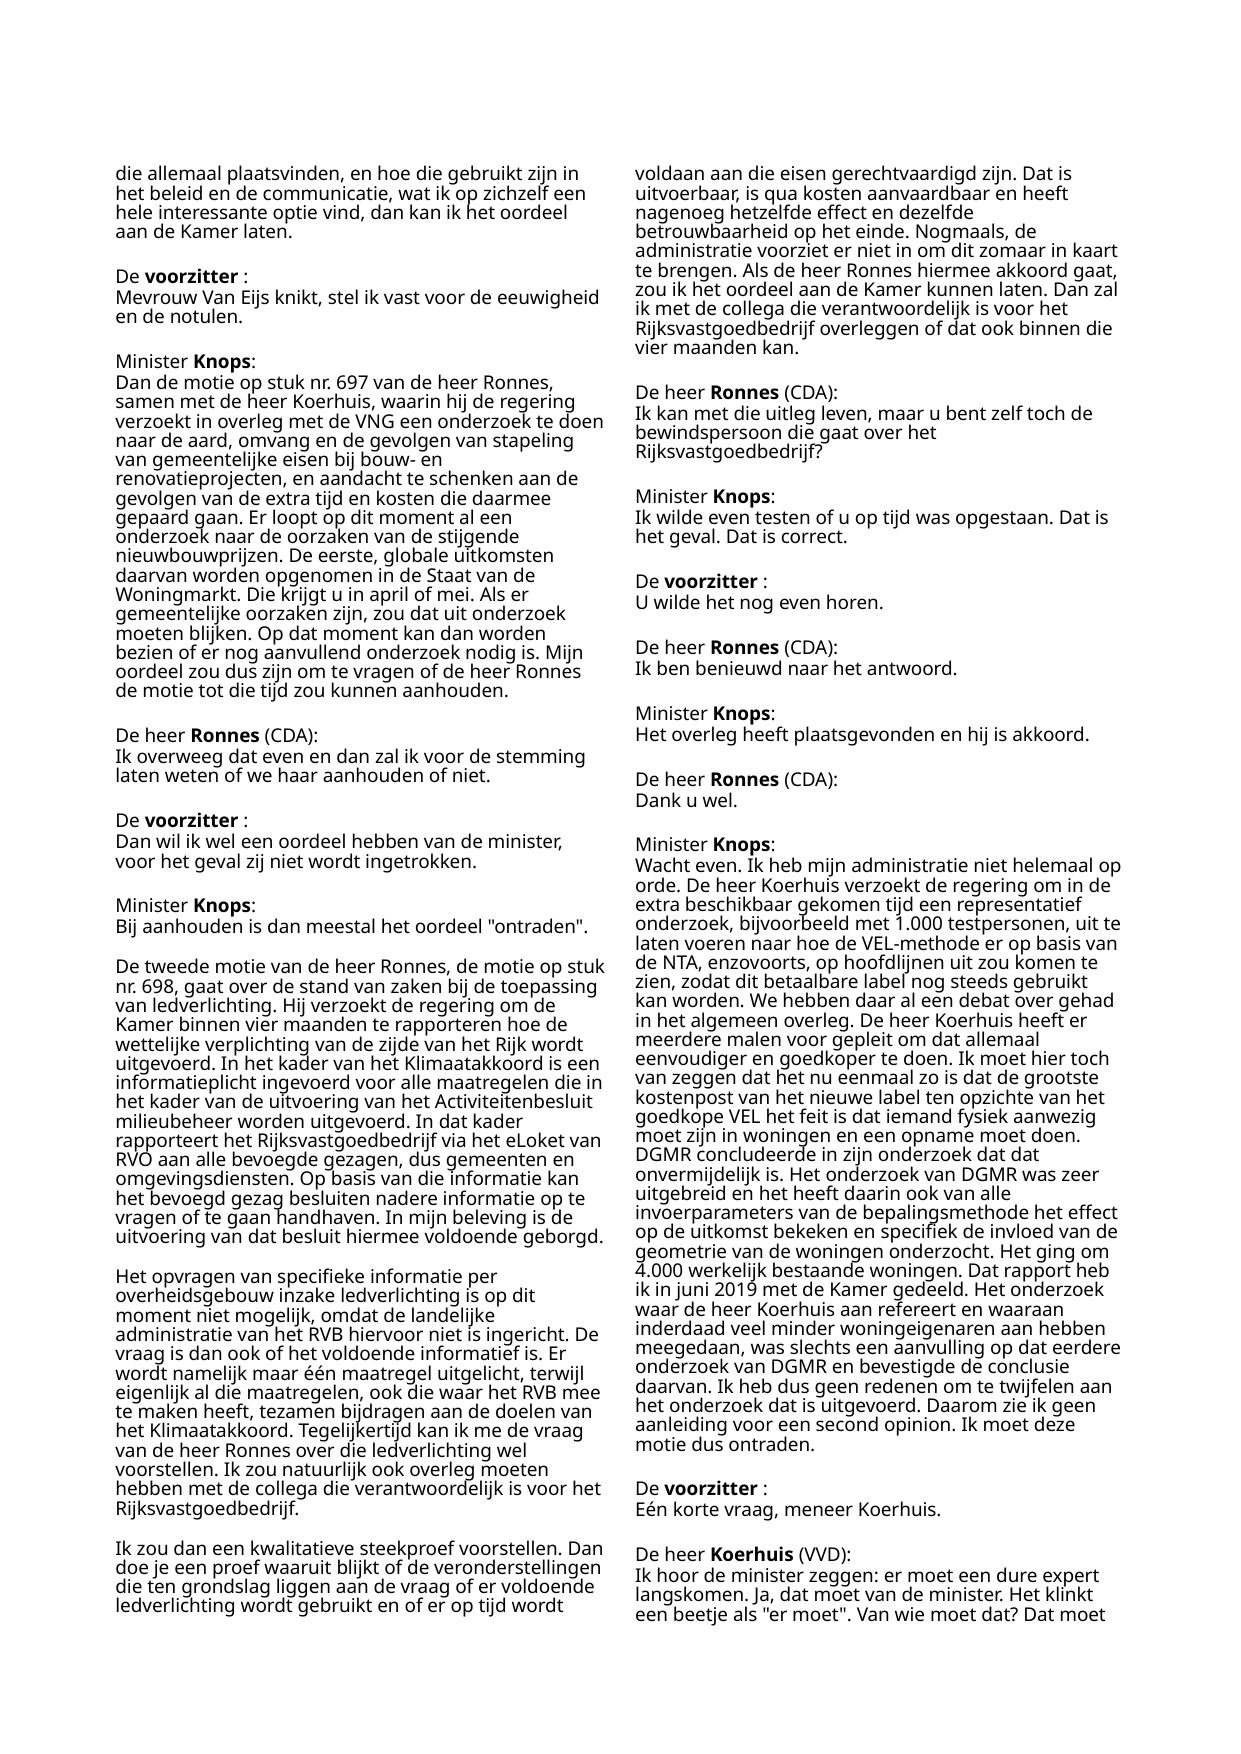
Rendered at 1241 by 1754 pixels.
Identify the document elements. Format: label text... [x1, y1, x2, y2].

text De heer Ronnes (CDA): [635, 634, 1125, 660]
text Minister Knops: [635, 483, 1125, 509]
text Ik zou dan een kwalitatieve steekproef voorstellen. Dan doe je een proef waaruit blijkt of de veronderstellingen die ten grondslag liggen aan de vraag of er voldoende ledverlichting wordt gebruikt en of er op tijd wordt [115, 1539, 605, 1617]
text De heer Ronnes (CDA): [635, 379, 1125, 404]
text Ik hoor de minister zeggen: er moet een dure expert langskomen. Ja, dat moet van de minister. Het klinkt een beetje als "er moet". Van wie moet dat? Dat moet [635, 1567, 1125, 1625]
text Minister Knops: [115, 348, 605, 374]
text Eén korte vraag, meneer Koerhuis. [635, 1501, 1125, 1521]
text De voorzitter : [115, 808, 605, 833]
text Bij aanhouden is dan meestal het oordeel "ontraden". [115, 918, 605, 938]
text Ik ben benieuwd naar het antwoord. [635, 660, 1125, 679]
text De heer Ronnes (CDA): [635, 766, 1125, 792]
text De heer Koerhuis (VVD): [635, 1541, 1125, 1567]
text U wilde het nog even horen. [635, 594, 1125, 613]
text Minister Knops: [115, 893, 605, 918]
text Minister Knops: [635, 832, 1125, 857]
text Minister Knops: [635, 700, 1125, 726]
text De heer Ronnes (CDA): [115, 722, 605, 748]
text De voorzitter : [635, 1476, 1125, 1501]
text voldaan aan die eisen gerechtvaardigd zijn. Dat is uitvoerbaar, is qua kosten aanvaardbaar en heeft nagenoeg hetzelfde effect en dezelfde betrouwbaarheid op het einde. Nogmaals, de administratie voorziet er niet in om dit zomaar in kaart te brengen. Als de heer Ronnes hiermee akkoord gaat, zou ik het oordeel aan de Kamer kunnen laten. Dan zal ik met de collega die verantwoordelijk is voor het Rijksvastgoedbedrijf overleggen of dat ook binnen die vier maanden kan. [635, 165, 1125, 358]
text Het overleg heeft plaatsgevonden en hij is akkoord. [635, 726, 1125, 745]
text Het opvragen van specifieke informatie per overheidsgebouw inzake ledverlichting is op dit moment niet mogelijk, omdat de landelijke administratie van het RVB hiervoor niet is ingericht. De vraag is dan ook of het voldoende informatief is. Er wordt namelijk maar één maatregel uitgelicht, terwijl eigenlijk al die maatregelen, ook die waar het RVB mee te maken heeft, tezamen bijdragen aan de doelen van het Klimaatakkoord. Tegelijkertijd kan ik me de vraag van de heer Ronnes over die ledverlichting wel voorstellen. Ik zou natuurlijk ook overleg moeten hebben met de collega die verantwoordelijk is voor het Rijksvastgoedbedrijf. [115, 1268, 605, 1519]
text Ik wilde even testen of u op tijd was opgestaan. Dat is het geval. Dat is correct. [635, 509, 1125, 547]
text Dan wil ik wel een oordeel hebben van de minister, voor het geval zij niet wordt ingetrokken. [115, 833, 605, 872]
text De voorzitter : [635, 568, 1125, 594]
text Dan de motie op stuk nr. 697 van de heer Ronnes, samen met de heer Koerhuis, waarin hij de regering verzoekt in overleg met de VNG een onderzoek te doen naar de aard, omvang en de gevolgen van stapeling van gemeentelijke eisen bij bouw- en renovatieprojecten, en aandacht te schenken aan de gevolgen van de extra tijd en kosten die daarmee gepaard gaan. Er loopt op dit moment al een onderzoek naar de oorzaken van de stijgende nieuwbouwprijzen. De eerste, globale uitkomsten daarvan worden opgenomen in de Staat van de Woningmarkt. Die krijgt u in april of mei. Als er gemeentelijke oorzaken zijn, zou dat uit onderzoek moeten blijken. Op dat moment kan dan worden bezien of er nog aanvullend onderzoek nodig is. Mijn oordeel zou dus zijn om te vragen of de heer Ronnes de motie tot die tijd zou kunnen aanhouden. [115, 374, 605, 702]
text De tweede motie van de heer Ronnes, de motie op stuk nr. 698, gaat over de stand van zaken bij de toepassing van ledverlichting. Hij verzoekt de regering om de Kamer binnen vier maanden te rapporteren hoe de wettelijke verplichting van de zijde van het Rijk wordt uitgevoerd. In het kader van het Klimaatakkoord is een informatieplicht ingevoerd voor alle maatregelen die in het kader van de uitvoering van het Activiteitenbesluit milieubeheer worden uitgevoerd. In dat kader rapporteert het Rijksvastgoedbedrijf via het eLoket van RVO aan alle bevoegde gezagen, dus gemeenten en omgevingsdiensten. Op basis van die informatie kan het bevoegd gezag besluiten nadere informatie op te vragen of te gaan handhaven. In mijn beleving is de uitvoering van dat besluit hiermee voldoende geborgd. [115, 958, 605, 1247]
text Wacht even. Ik heb mijn administratie niet helemaal op orde. De heer Koerhuis verzoekt de regering om in de extra beschikbaar gekomen tijd een representatief onderzoek, bijvoorbeeld met 1.000 testpersonen, uit te laten voeren naar hoe de VEL-methode er op basis van de NTA, enzovoorts, op hoofdlijnen uit zou komen te zien, zodat dit betaalbare label nog steeds gebruikt kan worden. We hebben daar al een debat over gehad in het algemeen overleg. De heer Koerhuis heeft er meerdere malen voor gepleit om dat allemaal eenvoudiger en goedkoper te doen. Ik moet hier toch van zeggen dat het nu eenmaal zo is dat de grootste kostenpost van het nieuwe label ten opzichte van het goedkope VEL het feit is dat iemand fysiek aanwezig moet zijn in woningen en een opname moet doen. DGMR concludeerde in zijn onderzoek dat dat onvermijdelijk is. Het onderzoek van DGMR was zeer uitgebreid en het heeft daarin ook van alle invoerparameters van de bepalingsmethode het effect op de uitkomst bekeken en specifiek de invloed van de geometrie van de woningen onderzocht. Het ging om 4.000 werkelijk bestaande woningen. Dat rapport heb ik in juni 2019 met de Kamer gedeeld. Het onderzoek waar de heer Koerhuis aan refereert en waaraan inderdaad veel minder woningeigenaren aan hebben meegedaan, was slechts een aanvulling op dat eerdere onderzoek van DGMR en bevestigde de conclusie daarvan. Ik heb dus geen redenen om te twijfelen aan het onderzoek dat is uitgevoerd. Daarom zie ik geen aanleiding voor een second opinion. Ik moet deze motie dus ontraden. [635, 857, 1125, 1455]
text Dank u wel. [635, 792, 1125, 811]
text De voorzitter : [115, 263, 605, 289]
text Ik overweeg dat even en dan zal ik voor de stemming laten weten of we haar aanhouden of niet. [115, 748, 605, 787]
text Ik kan met die uitleg leven, maar u bent zelf toch de bewindspersoon die gaat over het Rijksvastgoedbedrijf? [635, 404, 1125, 462]
text Mevrouw Van Eijs knikt, stel ik vast voor de eeuwigheid en de notulen. [115, 289, 605, 327]
text die allemaal plaatsvinden, en hoe die gebruikt zijn in het beleid en de communicatie, wat ik op zichzelf een hele interessante optie vind, dan kan ik het oordeel aan de Kamer laten. [115, 165, 605, 242]
